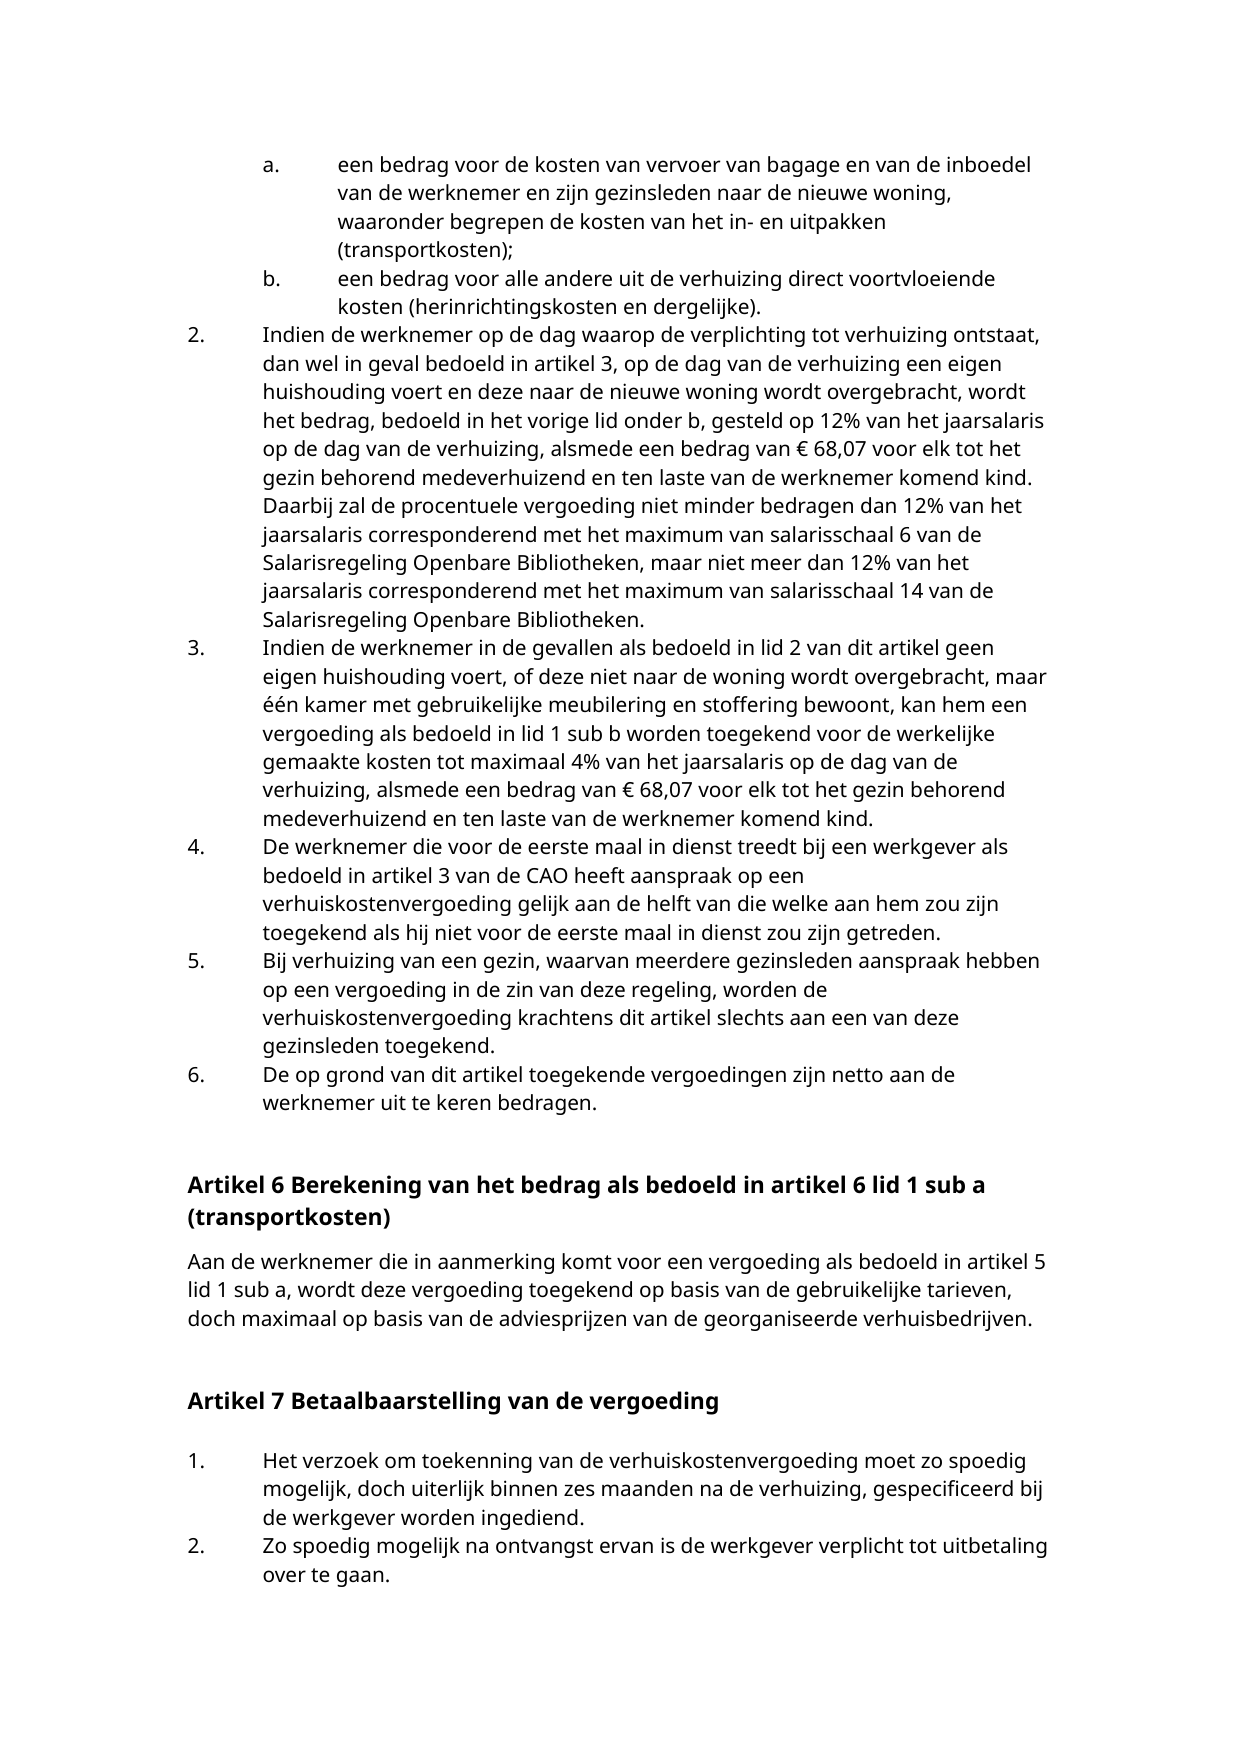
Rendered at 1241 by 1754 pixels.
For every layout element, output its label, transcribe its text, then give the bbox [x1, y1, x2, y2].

subtitle Artikel 7 Betaalbaarstelling van de vergoeding [187, 1385, 1053, 1416]
list Zo spoedig mogelijk na ontvangst ervan is de werkgever verplicht tot uitbetaling over te gaan. [187, 1531, 1053, 1588]
list Indien de werknemer in de gevallen als bedoeld in lid 2 van dit artikel geen eigen huishouding voert, of deze niet naar de woning wordt overgebracht, maar één kamer met gebruikelijke meubilering en stoffering bewoont, kan hem een vergoeding als bedoeld in lid 1 sub b worden toegekend voor de werkelijke gemaakte kosten tot maximaal 4% van het jaarsalaris op de dag van de verhuizing, alsmede een bedrag van € 68,07 voor elk tot het gezin behorend medeverhuizend en ten laste van de werknemer komend kind. [187, 633, 1053, 832]
list een bedrag voor alle andere uit de verhuizing direct voortvloeiende kosten (herinrichtingskosten en dergelijke). [262, 264, 1053, 321]
list een bedrag voor de kosten van vervoer van bagage en van de inboedel van de werknemer en zijn gezinsleden naar de nieuwe woning, waaronder begrepen de kosten van het in- en uitpakken (transportkosten); [262, 150, 1053, 264]
list De werknemer die voor de eerste maal in dienst treedt bij een werkgever als bedoeld in artikel 3 van de CAO heeft aanspraak op een verhuiskostenvergoeding gelijk aan de helft van die welke aan hem zou zijn toegekend als hij niet voor de eerste maal in dienst zou zijn getreden. [187, 832, 1053, 946]
text Aan de werknemer die in aanmerking komt voor een vergoeding als bedoeld in artikel 5 lid 1 sub a, wordt deze vergoeding toegekend op basis van de gebruikelijke tarieven, doch maximaal op basis van de adviesprijzen van de georganiseerde verhuisbedrijven. [187, 1247, 1053, 1332]
subtitle Artikel 6 Berekening van het bedrag als bedoeld in artikel 6 lid 1 sub a (transportkosten) [187, 1169, 1053, 1232]
list Indien de werknemer op de dag waarop de verplichting tot verhuizing ontstaat, dan wel in geval bedoeld in artikel 3, op de dag van de verhuizing een eigen huishouding voert en deze naar de nieuwe woning wordt overgebracht, wordt het bedrag, bedoeld in het vorige lid onder b, gesteld op 12% van het jaarsalaris op de dag van de verhuizing, alsmede een bedrag van € 68,07 voor elk tot het gezin behorend medeverhuizend en ten laste van de werknemer komend kind. Daarbij zal de procentuele vergoeding niet minder bedragen dan 12% van het jaarsalaris corresponderend met het maximum van salarisschaal 6 van de Salarisregeling Openbare Bibliotheken, maar niet meer dan 12% van het jaarsalaris corresponderend met het maximum van salarisschaal 14 van de Salarisregeling Openbare Bibliotheken. [187, 321, 1053, 633]
list Bij verhuizing van een gezin, waarvan meerdere gezinsleden aanspraak hebben op een vergoeding in de zin van deze regeling, worden de verhuiskostenvergoeding krachtens dit artikel slechts aan een van deze gezinsleden toegekend. [187, 946, 1053, 1060]
list De op grond van dit artikel toegekende vergoedingen zijn netto aan de werknemer uit te keren bedragen. [187, 1060, 1053, 1117]
list Het verzoek om toekenning van de verhuiskostenvergoeding moet zo spoedig mogelijk, doch uiterlijk binnen zes maanden na de verhuizing, gespecificeerd bij de werkgever worden ingediend. [187, 1446, 1053, 1531]
